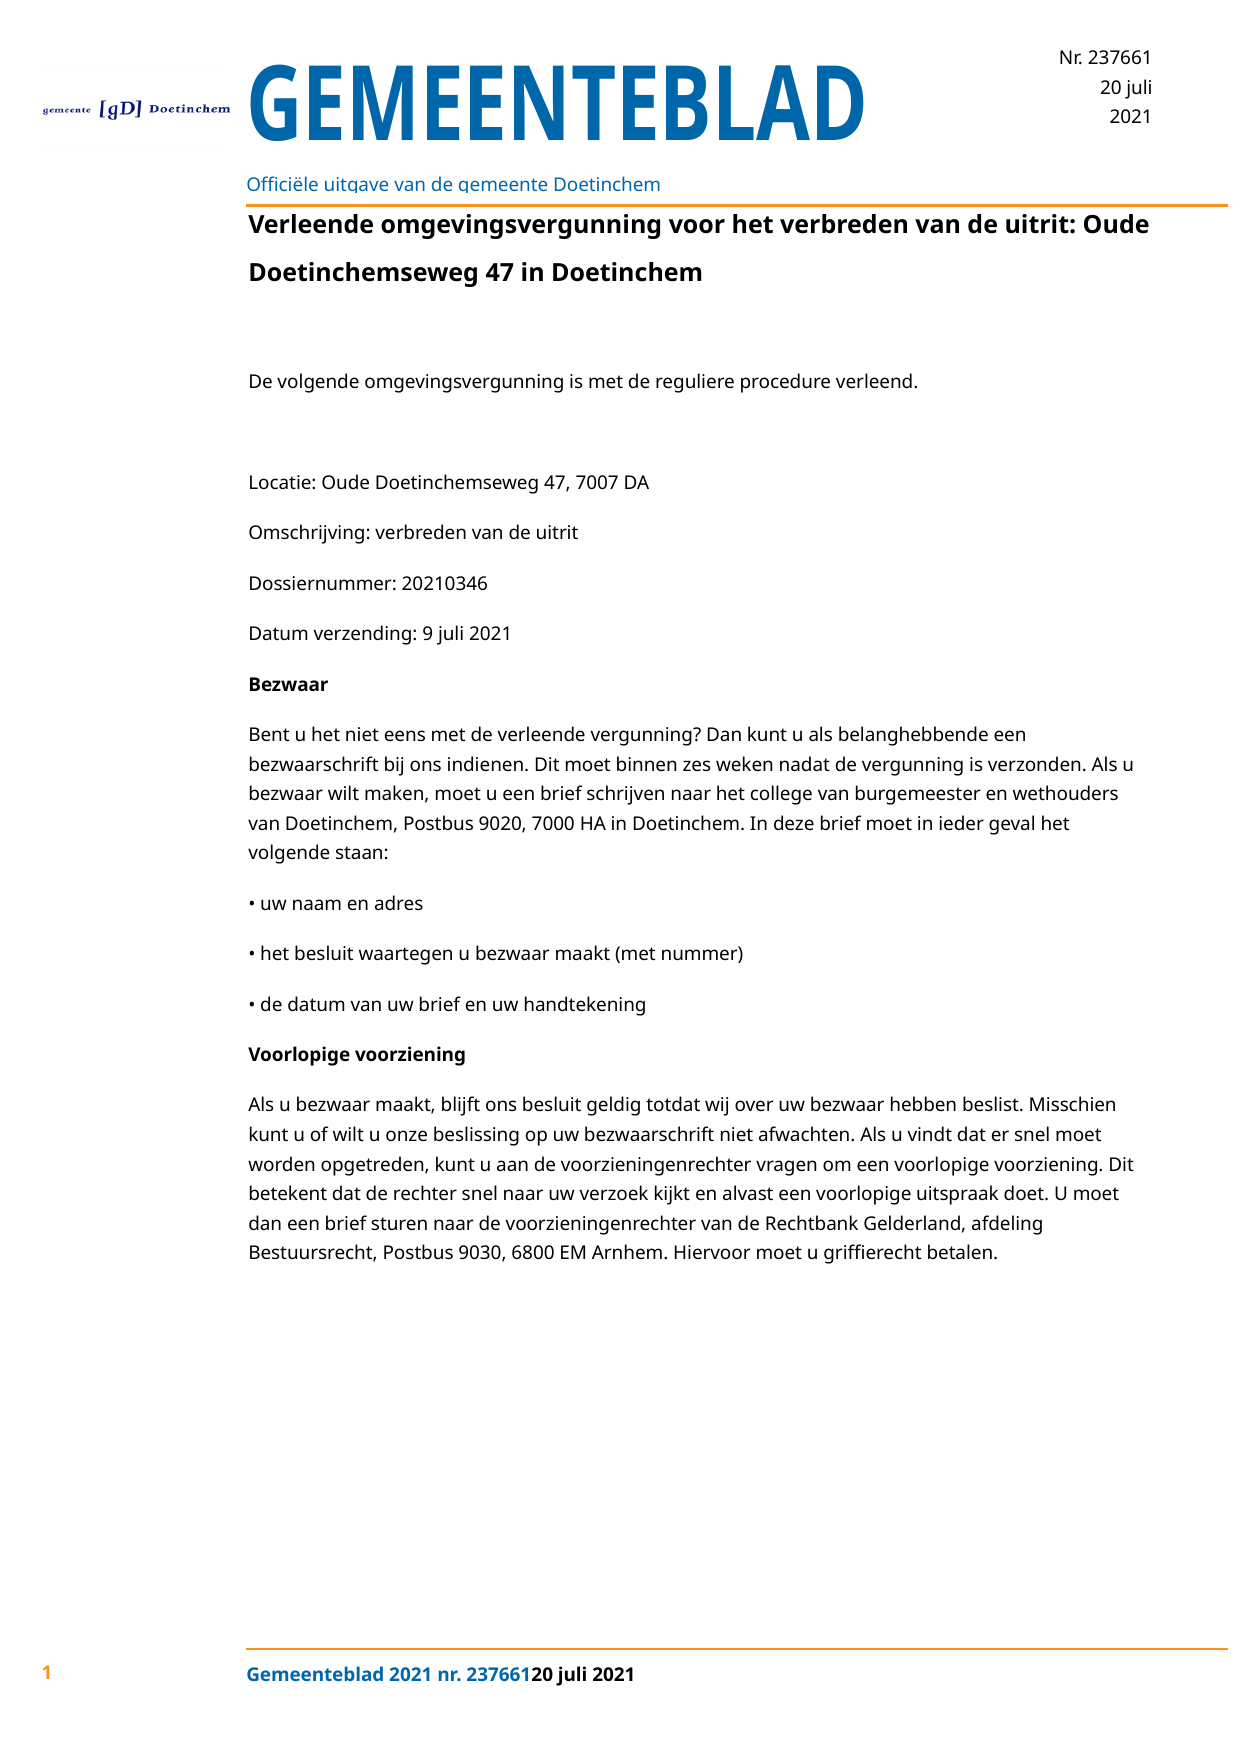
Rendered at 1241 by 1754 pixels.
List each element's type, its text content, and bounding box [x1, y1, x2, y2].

text Dossiernummer: 20210346 [248, 570, 1152, 596]
text Bent u het niet eens met de verleende vergunning? Dan kunt u als belanghebbende een bezwaarschrift bij ons indienen. Dit moet binnen zes weken nadat de vergunning is verzonden. Als u bezwaar wilt maken, moet u een brief schrijven naar het college van burgemeester en wethouders van Doetinchem, Postbus 9020, 7000 HA in Doetinchem. In deze brief moet in ieder geval het volgende staan: [248, 721, 1152, 865]
text De volgende omgevingsvergunning is met de reguliere procedure verleend. [248, 368, 1152, 394]
text Datum verzending: 9 juli 2021 [248, 620, 1152, 646]
text Als u bezwaar maakt, blijft ons besluit geldig totdat wij over uw bezwaar hebben beslist. Misschien kunt u of wilt u onze beslissing op uw bezwaarschrift niet afwachten. Als u vindt dat er snel moet worden opgetreden, kunt u aan de voorzieningenrechter vragen om een voorlopige voorziening. Dit betekent dat de rechter snel naar uw verzoek kijkt en alvast een voorlopige uitspraak doet. U moet dan een brief sturen naar de voorzieningenrechter van de Rechtbank Gelderland, afdeling Bestuursrecht, Postbus 9030, 6800 EM Arnhem. Hiervoor moet u griffierecht betalen. [248, 1092, 1152, 1265]
text • het besluit waartegen u bezwaar maakt (met nummer) [248, 940, 1152, 966]
text Voorlopige voorziening [248, 1041, 1152, 1067]
text Omschrijving: verbreden van de uitrit [248, 519, 1152, 545]
picture [41, 47, 231, 172]
text Locatie: Oude Doetinchemseweg 47, 7007 DA [248, 469, 1152, 495]
text Bezwaar [248, 671, 1152, 697]
text • uw naam en adres [248, 890, 1152, 916]
text • de datum van uw brief en uw handtekening [248, 991, 1152, 1017]
text Verleende omgevingsvergunning voor het verbreden van de uitrit: Oude Doetinchemseweg 47 in Doetinchem [248, 207, 1152, 288]
